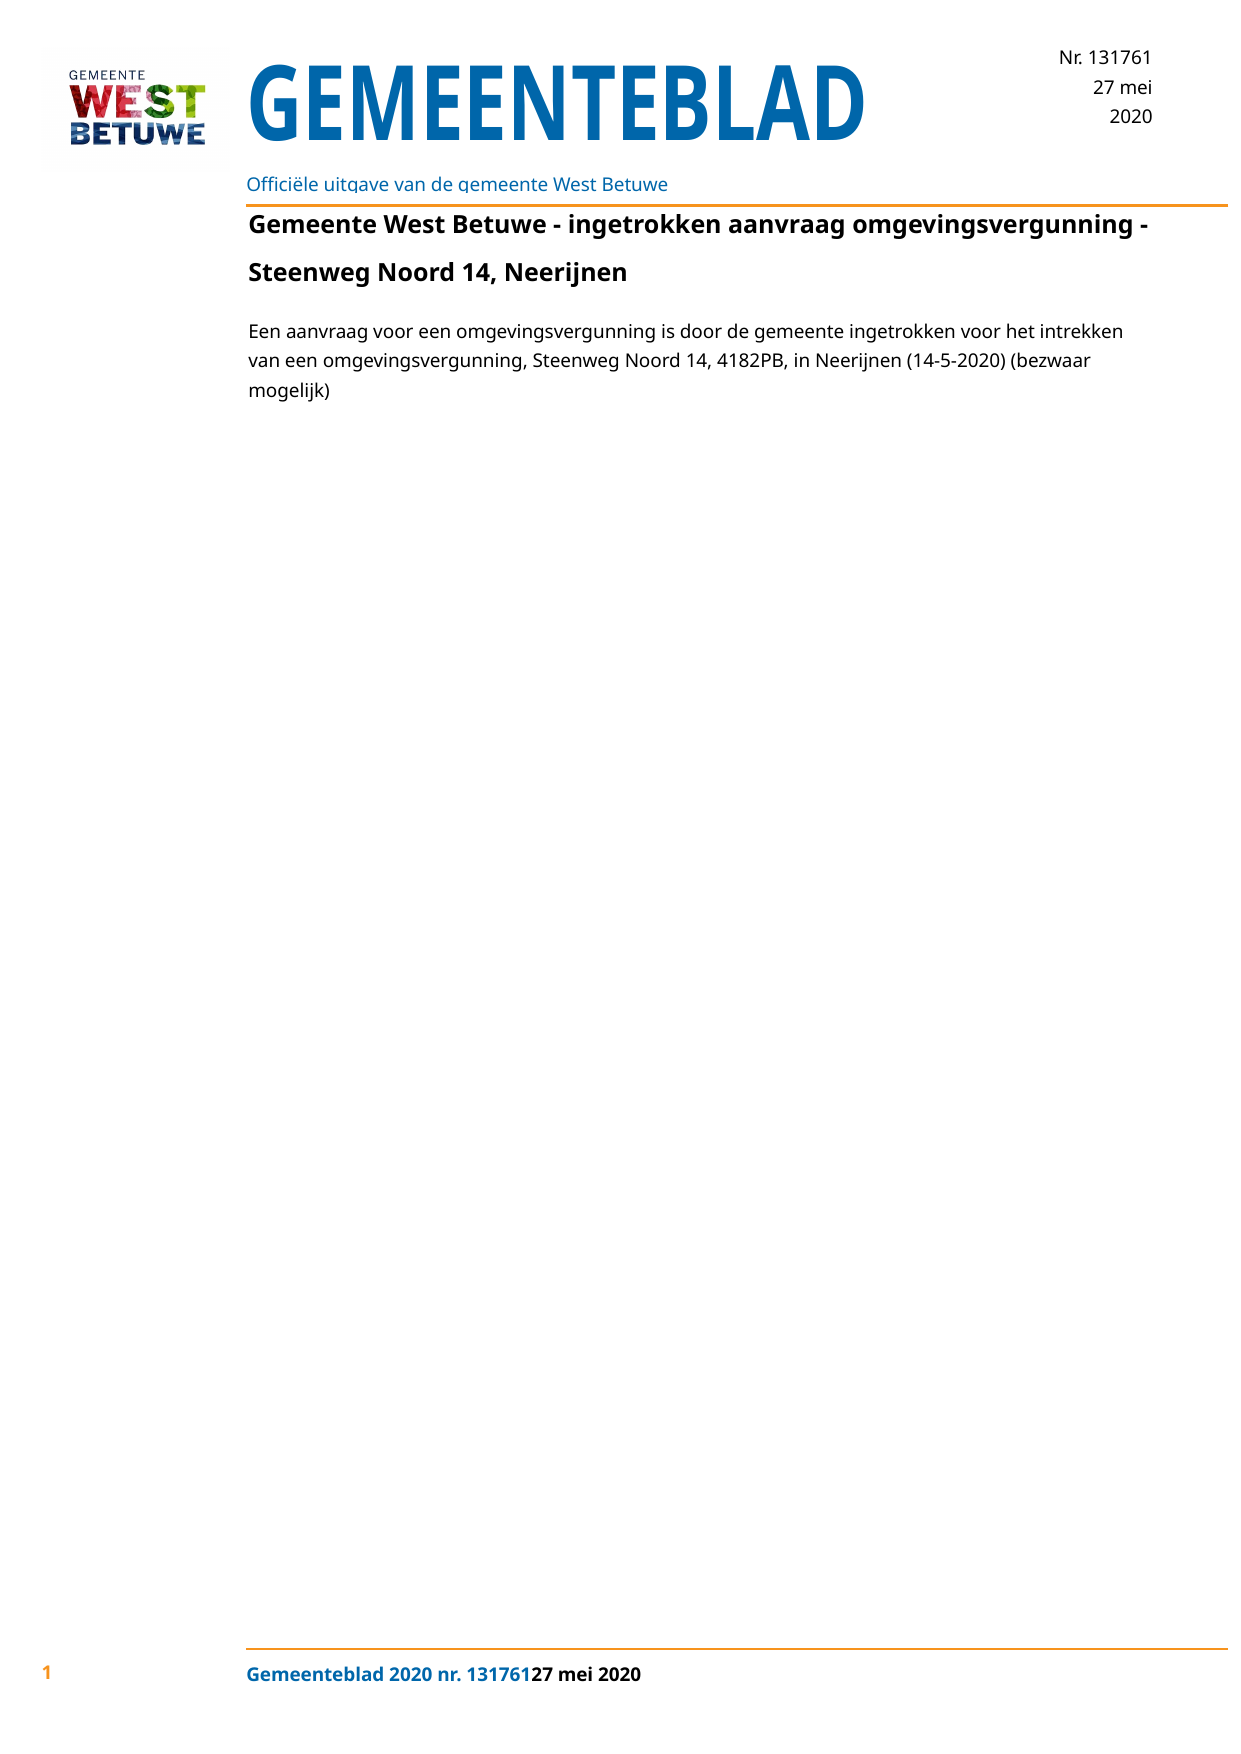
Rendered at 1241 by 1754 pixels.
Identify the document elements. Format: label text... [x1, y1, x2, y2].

text Een aanvraag voor een omgevingsvergunning is door de gemeente ingetrokken voor het intrekken van een omgevingsvergunning, Steenweg Noord 14, 4182PB, in Neerijnen (14-5-2020) (bezwaar mogelijk) [248, 318, 1152, 403]
picture [41, 47, 231, 172]
text Gemeente West Betuwe - ingetrokken aanvraag omgevingsvergunning - Steenweg Noord 14, Neerijnen [248, 207, 1152, 288]
